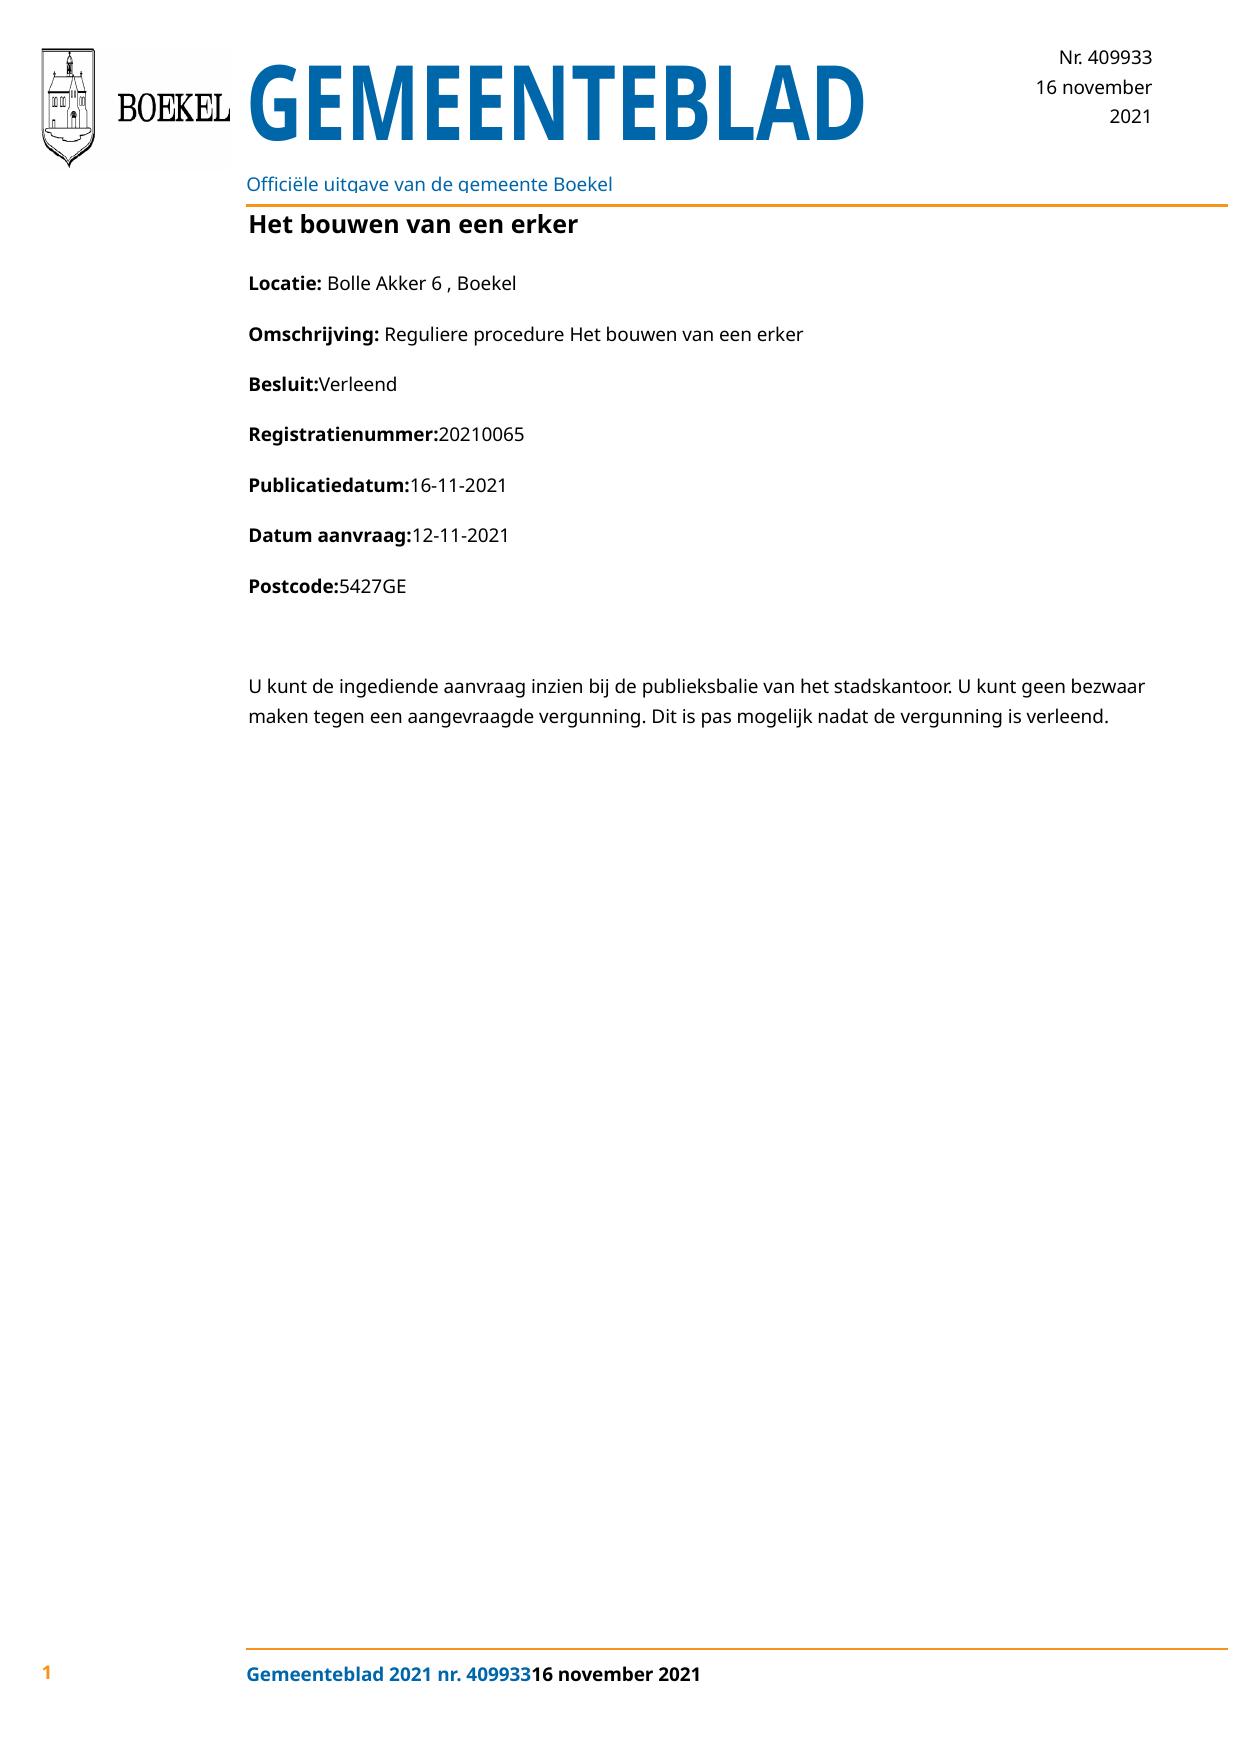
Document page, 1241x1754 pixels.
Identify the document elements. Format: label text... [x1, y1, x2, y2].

text Postcode:5427GE [248, 573, 1152, 598]
text Besluit:Verleend [248, 371, 1152, 397]
picture [41, 47, 231, 172]
text Publicatiedatum:16-11-2021 [248, 472, 1152, 498]
text Registratienummer:20210065 [248, 422, 1152, 447]
text Locatie: Bolle Akker 6 , Boekel [248, 270, 1152, 296]
text U kunt de ingediende aanvraag inzien bij de publieksbalie van het stadskantoor. U kunt geen bezwaar maken tegen een aangevraagde vergunning. Dit is pas mogelijk nadat de vergunning is verleend. [248, 674, 1152, 729]
text Omschrijving: Reguliere procedure Het bouwen van een erker [248, 321, 1152, 346]
text Het bouwen van een erker [248, 207, 1152, 241]
text Datum aanvraag:12-11-2021 [248, 522, 1152, 548]
